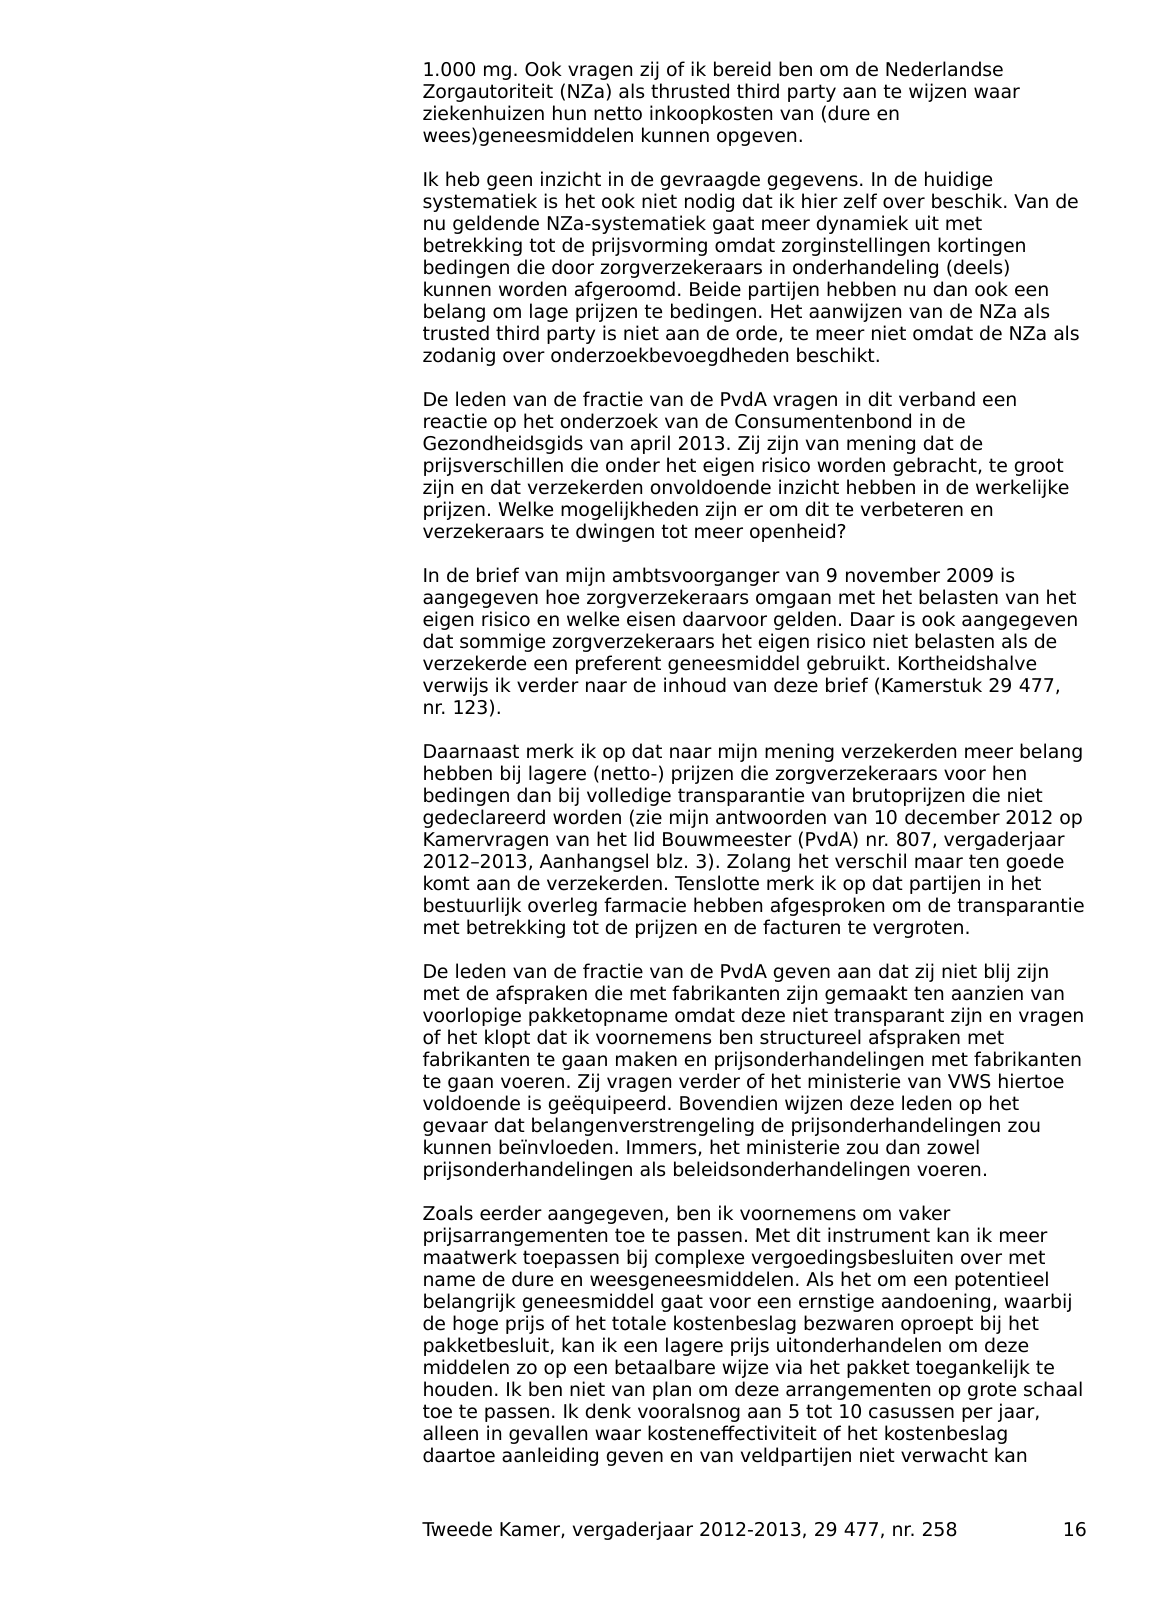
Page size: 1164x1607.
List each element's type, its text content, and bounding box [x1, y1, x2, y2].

text Ik heb geen inzicht in de gevraagde gegevens. In de huidige systematiek is het ook niet nodig dat ik hier zelf over beschik. Van de nu geldende NZa-systematiek gaat meer dynamiek uit met betrekking tot de prijsvorming omdat zorginstellingen kortingen bedingen die door zorgverzekeraars in onderhandeling (deels) kunnen worden afgeroomd. Beide partijen hebben nu dan ook een belang om lage prijzen te bedingen. Het aanwijzen van de NZa als trusted third party is niet aan de orde, te meer niet omdat de NZa als zodanig over onderzoekbevoegdheden beschikt. [422, 169, 1087, 367]
text De leden van de fractie van de PvdA vragen in dit verband een reactie op het onderzoek van de Consumentenbond in de Gezondheidsgids van april 2013. Zij zijn van mening dat de prijsverschillen die onder het eigen risico worden gebracht, te groot zijn en dat verzekerden onvoldoende inzicht hebben in de werkelijke prijzen. Welke mogelijkheden zijn er om dit te verbeteren en verzekeraars te dwingen tot meer openheid? [422, 389, 1087, 543]
text 1.000 mg. Ook vragen zij of ik bereid ben om de Nederlandse Zorgautoriteit (NZa) als thrusted third party aan te wijzen waar ziekenhuizen hun netto inkoopkosten van (dure en wees)geneesmiddelen kunnen opgeven. [422, 59, 1087, 147]
text In de brief van mijn ambtsvoorganger van 9 november 2009 is aangegeven hoe zorgverzekeraars omgaan met het belasten van het eigen risico en welke eisen daarvoor gelden. Daar is ook aangegeven dat sommige zorgverzekeraars het eigen risico niet belasten als de verzekerde een preferent geneesmiddel gebruikt. Kortheidshalve verwijs ik verder naar de inhoud van deze brief (Kamerstuk 29 477, nr. 123). [422, 565, 1087, 719]
text De leden van de fractie van de PvdA geven aan dat zij niet blij zijn met de afspraken die met fabrikanten zijn gemaakt ten aanzien van voorlopige pakketopname omdat deze niet transparant zijn en vragen of het klopt dat ik voornemens ben structureel afspraken met fabrikanten te gaan maken en prijsonderhandelingen met fabrikanten te gaan voeren. Zij vragen verder of het ministerie van VWS hiertoe voldoende is geëquipeerd. Bovendien wijzen deze leden op het gevaar dat belangenverstrengeling de prijsonderhandelingen zou kunnen beïnvloeden. Immers, het ministerie zou dan zowel prijsonderhandelingen als beleidsonderhandelingen voeren. [422, 961, 1087, 1181]
text Daarnaast merk ik op dat naar mijn mening verzekerden meer belang hebben bij lagere (netto-) prijzen die zorgverzekeraars voor hen bedingen dan bij volledige transparantie van brutoprijzen die niet gedeclareerd worden (zie mijn antwoorden van 10 december 2012 op Kamervragen van het lid Bouwmeester (PvdA) nr. 807, vergaderjaar 2012–2013, Aanhangsel blz. 3). Zolang het verschil maar ten goede komt aan de verzekerden. Tenslotte merk ik op dat partijen in het bestuurlijk overleg farmacie hebben afgesproken om de transparantie met betrekking tot de prijzen en de facturen te vergroten. [422, 741, 1087, 939]
text Zoals eerder aangegeven, ben ik voornemens om vaker prijsarrangementen toe te passen. Met dit instrument kan ik meer maatwerk toepassen bij complexe vergoedingsbesluiten over met name de dure en weesgeneesmiddelen. Als het om een potentieel belangrijk geneesmiddel gaat voor een ernstige aandoening, waarbij de hoge prijs of het totale kostenbeslag bezwaren oproept bij het pakketbesluit, kan ik een lagere prijs uitonderhandelen om deze middelen zo op een betaalbare wijze via het pakket toegankelijk te houden. Ik ben niet van plan om deze arrangementen op grote schaal toe te passen. Ik denk vooralsnog aan 5 tot 10 casussen per jaar, alleen in gevallen waar kosteneffectiviteit of het kostenbeslag daartoe aanleiding geven en van veldpartijen niet verwacht kan [422, 1203, 1087, 1467]
